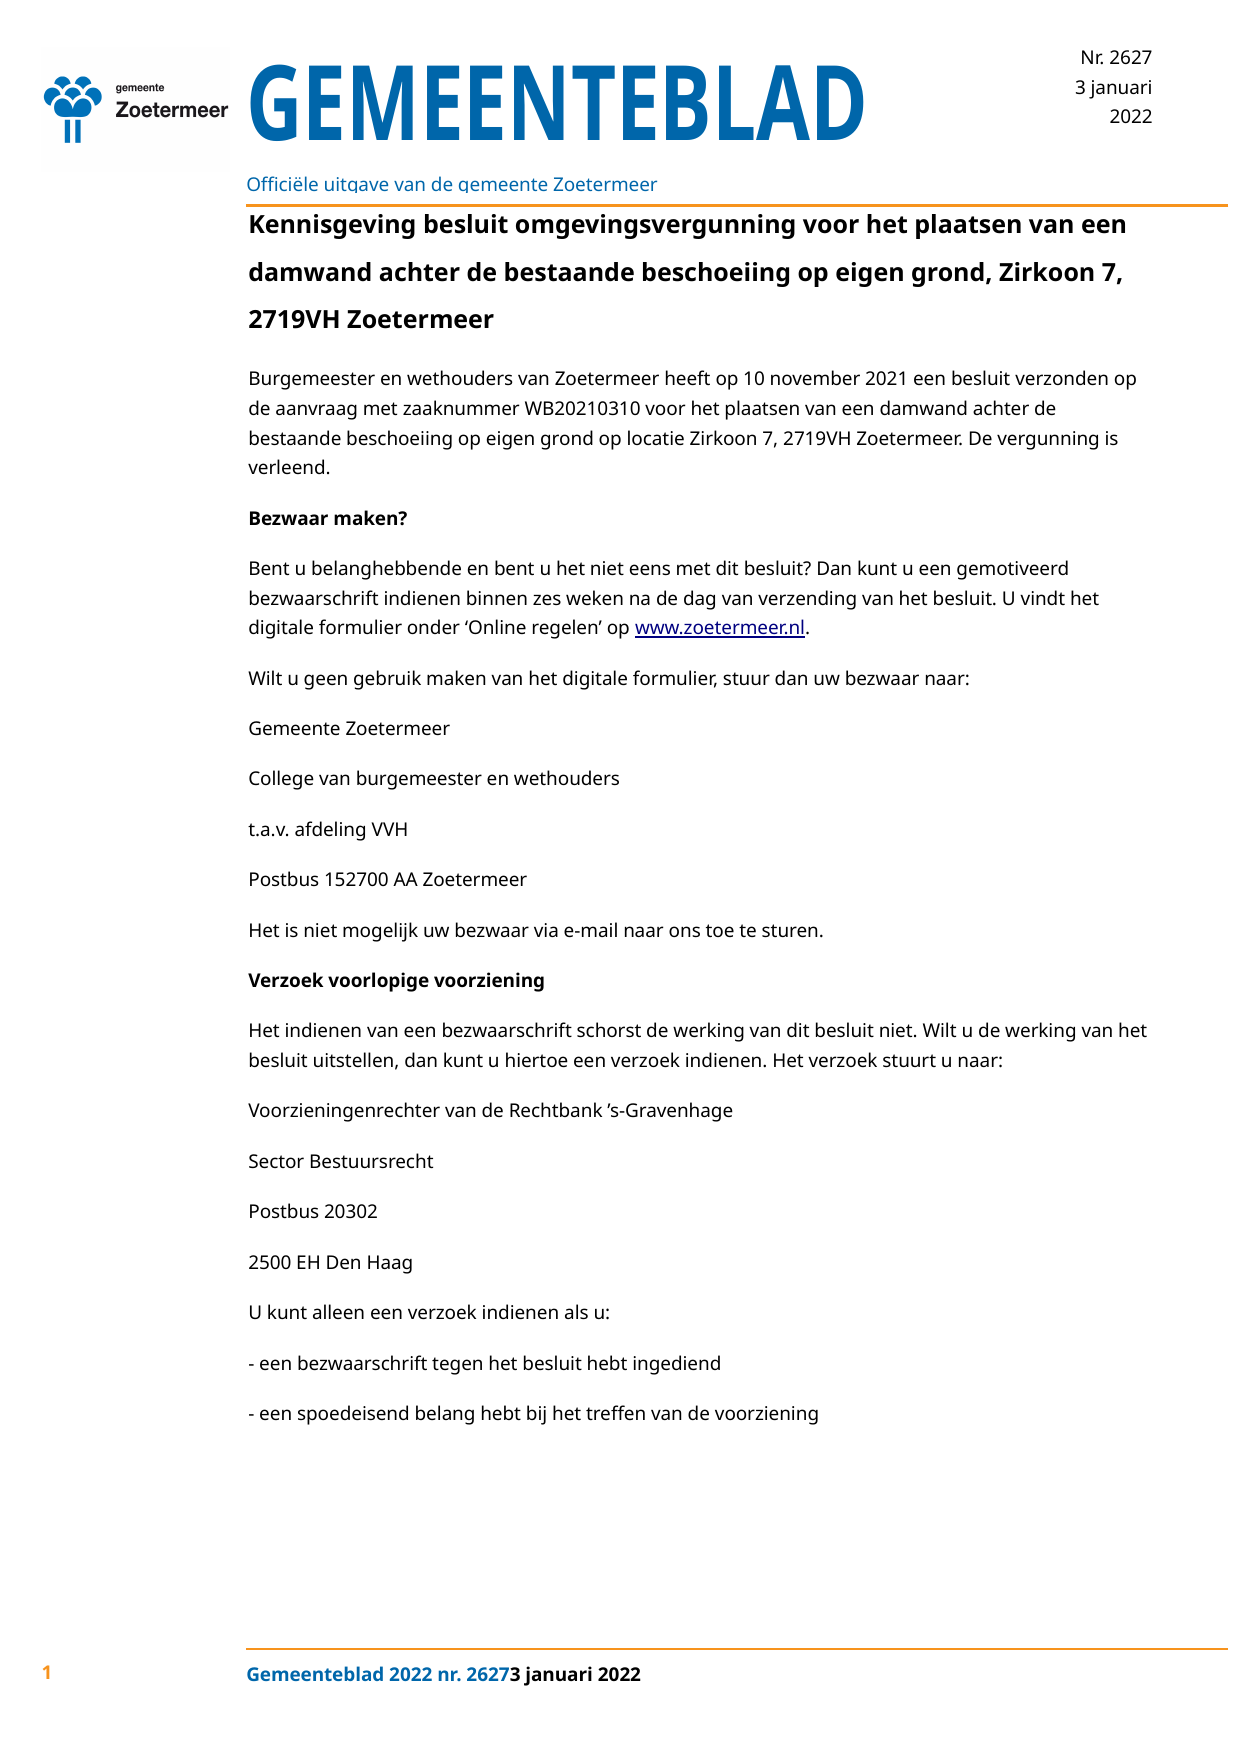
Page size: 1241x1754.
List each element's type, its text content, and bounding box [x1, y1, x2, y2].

text Kennisgeving besluit omgevingsvergunning voor het plaatsen van een damwand achter de bestaande beschoeiing op eigen grond, Zirkoon 7, 2719VH Zoetermeer [248, 207, 1152, 336]
text Verzoek voorlopige voorziening [248, 967, 1152, 993]
text 2500 EH Den Haag [248, 1249, 1152, 1274]
text - een spoedeisend belang hebt bij het treffen van de voorziening [248, 1400, 1152, 1426]
text Sector Bestuursrecht [248, 1148, 1152, 1174]
text Postbus 20302 [248, 1198, 1152, 1224]
text Wilt u geen gebruik maken van het digitale formulier, stuur dan uw bezwaar naar: [248, 665, 1152, 690]
text Bent u belanghebbende en bent u het niet eens met dit besluit? Dan kunt u een gemotiveerd bezwaarschrift indienen binnen zes weken na de dag van verzending van het besluit. U vindt het digitale formulier onder ‘Online regelen’ op www.zoetermeer.nl. [248, 555, 1152, 640]
text Bezwaar maken? [248, 505, 1152, 530]
text Het indienen van een bezwaarschrift schorst de werking van dit besluit niet. Wilt u de werking van het besluit uitstellen, dan kunt u hiertoe een verzoek indienen. Het verzoek stuurt u naar: [248, 1018, 1152, 1073]
text College van burgemeester en wethouders [248, 766, 1152, 791]
text Burgemeester en wethouders van Zoetermeer heeft op 10 november 2021 een besluit verzonden op de aanvraag met zaaknummer WB20210310 voor het plaatsen van een damwand achter de bestaande beschoeiing op eigen grond op locatie Zirkoon 7, 2719VH Zoetermeer. De vergunning is verleend. [248, 366, 1152, 480]
text - een bezwaarschrift tegen het besluit hebt ingediend [248, 1350, 1152, 1375]
text Postbus 152700 AA Zoetermeer [248, 866, 1152, 892]
text Voorzieningenrechter van de Rechtbank ’s-Gravenhage [248, 1098, 1152, 1123]
text t.a.v. afdeling VVH [248, 816, 1152, 842]
text Het is niet mogelijk uw bezwaar via e-mail naar ons toe te sturen. [248, 917, 1152, 942]
picture [41, 47, 231, 172]
text U kunt alleen een verzoek indienen als u: [248, 1299, 1152, 1325]
text Gemeente Zoetermeer [248, 715, 1152, 741]
